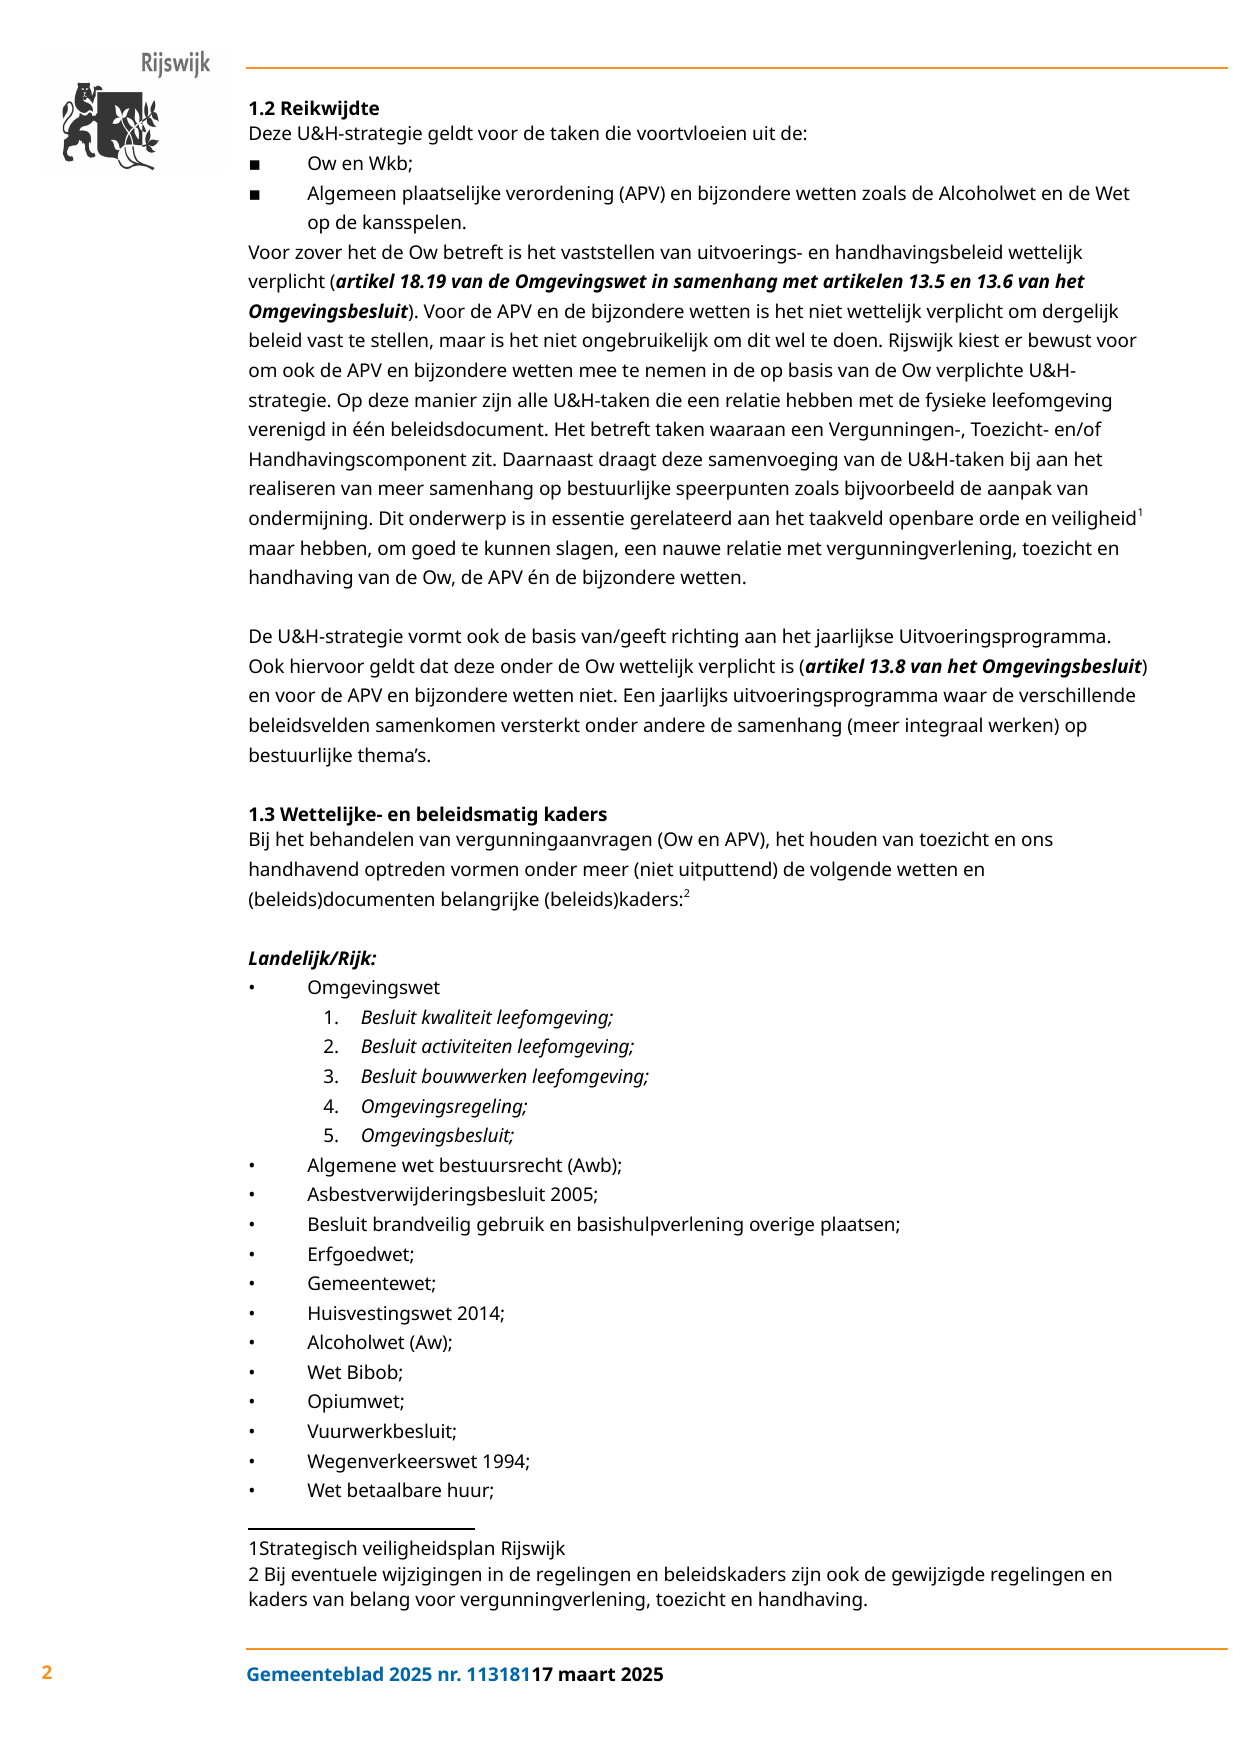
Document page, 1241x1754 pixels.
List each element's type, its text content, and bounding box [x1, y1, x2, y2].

list Opiumwet; [248, 1389, 1152, 1414]
list Ow en Wkb; [248, 150, 1152, 176]
list Algemene wet bestuursrecht (Awb); [248, 1152, 1152, 1178]
list Alcoholwet (Aw); [248, 1329, 1152, 1355]
list Gemeentewet; [248, 1270, 1152, 1296]
list Omgevingsregeling; [323, 1093, 1152, 1119]
text 1.3 Wettelijke- en beleidsmatig kaders [248, 801, 1152, 827]
text Bij het behandelen van vergunningaanvragen (Ow en APV), het houden van toezicht en ons handhavend optreden vormen onder meer (niet uitputtend) de volgende wetten en (beleids)documenten belangrijke (beleids)kaders: [248, 827, 1152, 912]
text Strategisch veiligheidsplan Rijswijk [248, 1535, 1152, 1561]
list Besluit kwaliteit leefomgeving; [323, 1004, 1152, 1030]
picture [41, 47, 231, 172]
list Wet betaalbare huur; [248, 1477, 1152, 1503]
text Landelijk/Rijk: [248, 945, 1152, 971]
list Algemeen plaatselijke verordening (APV) en bijzondere wetten zoals de Alcoholwet en de Wet op de kansspelen. [248, 180, 1152, 235]
text Voor zover het de Ow betreft is het vaststellen van uitvoerings- en handhavingsbeleid wettelijk verplicht (artikel 18.19 van de Omgevingswet in samenhang met artikelen 13.5 en 13.6 van het Omgevingsbesluit). Voor de APV en de bijzondere wetten is het niet wettelijk verplicht om dergelijk beleid vast te stellen, maar is het niet ongebruikelijk om dit wel te doen. Rijswijk kiest er bewust voor om ook de APV en bijzondere wetten mee te nemen in de op basis van de Ow verplichte U&H-strategie. Op deze manier zijn alle U&H-taken die een relatie hebben met de fysieke leefomgeving verenigd in één beleidsdocument. Het betreft taken waaraan een Vergunningen-, Toezicht- en/of Handhavingscomponent zit. Daarnaast draagt deze samenvoeging van de U&H-taken bij aan het realiseren van meer samenhang op bestuurlijke speerpunten zoals bijvoorbeeld de aanpak van ondermijning. Dit onderwerp is in essentie gerelateerd aan het taakveld openbare orde en veiligheid maar hebben, om goed te kunnen slagen, een nauwe relatie met vergunningverlening, toezicht en handhaving van de Ow, de APV én de bijzondere wetten. [248, 239, 1152, 590]
list Omgevingsbesluit; [323, 1122, 1152, 1148]
list Besluit bouwwerken leefomgeving; [323, 1063, 1152, 1089]
text De U&H-strategie vormt ook de basis van/geeft richting aan het jaarlijkse Uitvoeringsprogramma. Ook hiervoor geldt dat deze onder de Ow wettelijk verplicht is (artikel 13.8 van het Omgevingsbesluit) en voor de APV en bijzondere wetten niet. Een jaarlijks uitvoeringsprogramma waar de verschillende beleidsvelden samenkomen versterkt onder andere de samenhang (meer integraal werken) op bestuurlijke thema’s. [248, 623, 1152, 767]
list Asbestverwijderingsbesluit 2005; [248, 1182, 1152, 1207]
list Vuurwerkbesluit; [248, 1418, 1152, 1444]
text 1.2 Reikwijdte [248, 95, 1152, 121]
list Besluit activiteiten leefomgeving; [323, 1034, 1152, 1059]
list Huisvestingswet 2014; [248, 1300, 1152, 1326]
list Erfgoedwet; [248, 1241, 1152, 1267]
text Bij eventuele wijzigingen in de regelingen en beleidskaders zijn ook de gewijzigde regelingen en kaders van belang voor vergunningverlening, toezicht en handhaving. [248, 1561, 1152, 1612]
list Wet Bibob; [248, 1359, 1152, 1385]
list Besluit brandveilig gebruik en basishulpverlening overige plaatsen; [248, 1211, 1152, 1237]
list Omgevingswet [248, 974, 1152, 1000]
text Deze U&H-strategie geldt voor de taken die voortvloeien uit de: [248, 121, 1152, 146]
list Wegenverkeerswet 1994; [248, 1448, 1152, 1474]
